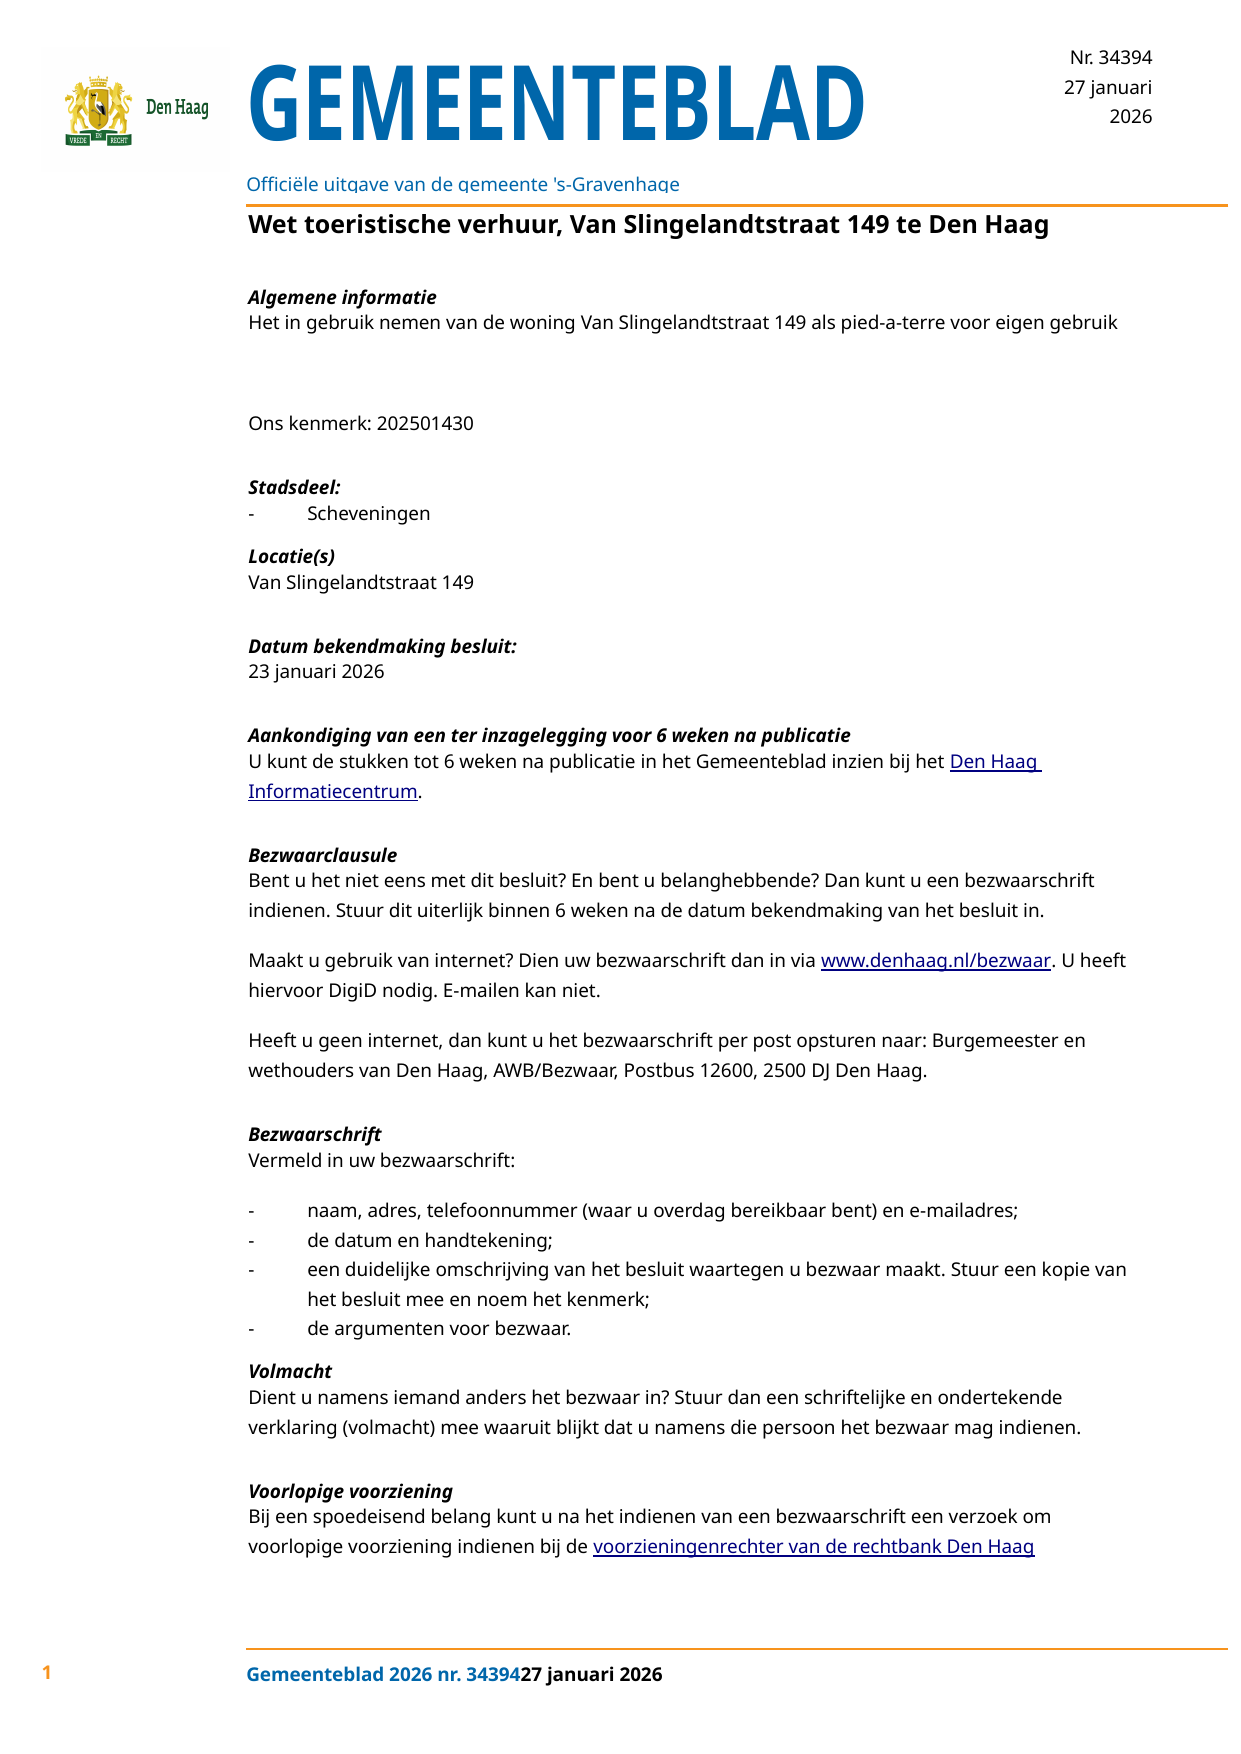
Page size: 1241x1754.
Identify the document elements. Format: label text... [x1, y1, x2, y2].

list de argumenten voor bezwaar. [248, 1316, 1152, 1341]
text Heeft u geen internet, dan kunt u het bezwaarschrift per post opsturen naar: Burgemeester en wethouders van Den Haag, AWB/Bezwaar, Postbus 12600, 2500 DJ Den Haag. [248, 1028, 1152, 1083]
text Algemene informatie [248, 284, 1152, 309]
text Vermeld in uw bezwaarschrift: [248, 1147, 1152, 1173]
picture [41, 47, 231, 172]
text Volmacht [248, 1359, 1152, 1384]
text Ons kenmerk: 202501430 [248, 410, 1152, 436]
text Dient u namens iemand anders het bezwaar in? Stuur dan een schriftelijke en ondertekende verklaring (volmacht) mee waaruit blijkt dat u namens die persoon het bezwaar mag indienen. [248, 1384, 1152, 1440]
list naam, adres, telefoonnummer (waar u overdag bereikbaar bent) en e-mailadres; [248, 1197, 1152, 1223]
text Maakt u gebruik van internet? Dien uw bezwaarschrift dan in via www.denhaag.nl/bezwaar. U heeft hiervoor DigiD nodig. E-mailen kan niet. [248, 948, 1152, 1003]
text Aankondiging van een ter inzagelegging voor 6 weken na publicatie [248, 723, 1152, 748]
text 23 januari 2026 [248, 659, 1152, 684]
text Voorlopige voorziening [248, 1478, 1152, 1504]
list een duidelijke omschrijving van het besluit waartegen u bezwaar maakt. Stuur een kopie van het besluit mee en noem het kenmerk; [248, 1256, 1152, 1312]
text Bezwaarschrift [248, 1121, 1152, 1147]
text U kunt de stukken tot 6 weken na publicatie in het Gemeenteblad inzien bij het Den Haag Informatiecentrum. [248, 748, 1152, 804]
text Het in gebruik nemen van de woning Van Slingelandtstraat 149 als pied-a-terre voor eigen gebruik [248, 309, 1152, 335]
text Wet toeristische verhuur, Van Slingelandtstraat 149 te Den Haag [248, 207, 1152, 241]
list Scheveningen [248, 500, 1152, 526]
text Bij een spoedeisend belang kunt u na het indienen van een bezwaarschrift een verzoek om voorlopige voorziening indienen bij de voorzieningenrechter van de rechtbank Den Haag [248, 1504, 1152, 1559]
text Bezwaarclausule [248, 842, 1152, 868]
text Datum bekendmaking besluit: [248, 633, 1152, 659]
text Bent u het niet eens met dit besluit? En bent u belanghebbende? Dan kunt u een bezwaarschrift indienen. Stuur dit uiterlijk binnen 6 weken na de datum bekendmaking van het besluit in. [248, 868, 1152, 923]
text Stadsdeel: [248, 474, 1152, 500]
text Van Slingelandtstraat 149 [248, 569, 1152, 595]
text Locatie(s) [248, 543, 1152, 569]
list de datum en handtekening; [248, 1227, 1152, 1253]
